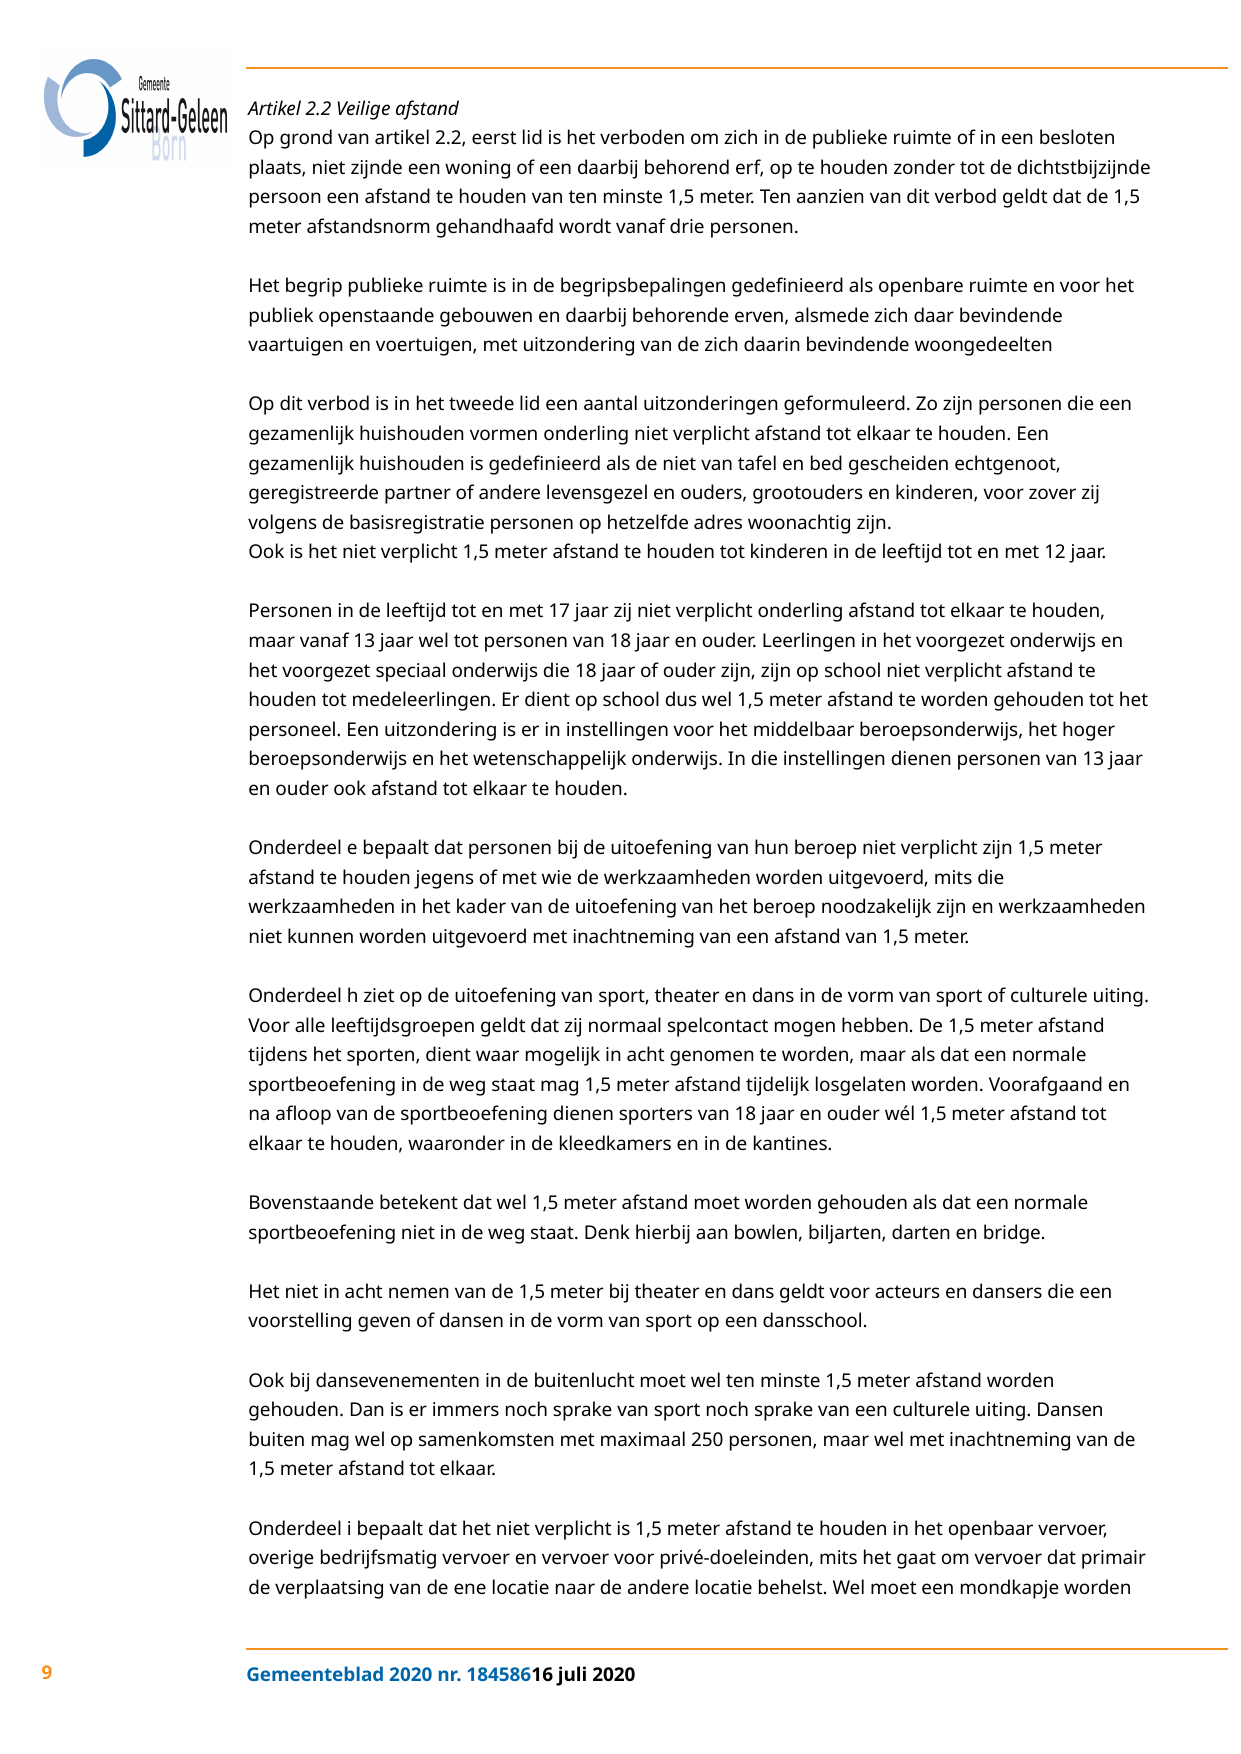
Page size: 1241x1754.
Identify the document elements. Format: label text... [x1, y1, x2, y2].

text Bovenstaande betekent dat wel 1,5 meter afstand moet worden gehouden als dat een normale sportbeoefening niet in de weg staat. Denk hierbij aan bowlen, biljarten, darten en bridge. [248, 1189, 1152, 1245]
text Op dit verbod is in het tweede lid een aantal uitzonderingen geformuleerd. Zo zijn personen die een gezamenlijk huishouden vormen onderling niet verplicht afstand tot elkaar te houden. Een gezamenlijk huishouden is gedefinieerd als de niet van tafel en bed gescheiden echtgenoot, geregistreerde partner of andere levensgezel en ouders, grootouders en kinderen, voor zover zij volgens de basisregistratie personen op hetzelfde adres woonachtig zijn. [248, 391, 1152, 535]
text Onderdeel e bepaalt dat personen bij de uitoefening van hun beroep niet verplicht zijn 1,5 meter afstand te houden jegens of met wie de werkzaamheden worden uitgevoerd, mits die werkzaamheden in het kader van de uitoefening van het beroep noodzakelijk zijn en werkzaamheden niet kunnen worden uitgevoerd met inachtneming van een afstand van 1,5 meter. [248, 834, 1152, 949]
text Het begrip publieke ruimte is in de begripsbepalingen gedefinieerd als openbare ruimte en voor het publiek openstaande gebouwen en daarbij behorende erven, alsmede zich daar bevindende vaartuigen en voertuigen, met uitzondering van de zich daarin bevindende woongedeelten [248, 272, 1152, 357]
text Onderdeel h ziet op de uitoefening van sport, theater en dans in de vorm van sport of culturele uiting. Voor alle leeftijdsgroepen geldt dat zij normaal spelcontact mogen hebben. De 1,5 meter afstand tijdens het sporten, dient waar mogelijk in acht genomen te worden, maar als dat een normale sportbeoefening in de weg staat mag 1,5 meter afstand tijdelijk losgelaten worden. Voorafgaand en na afloop van de sportbeoefening dienen sporters van 18 jaar en ouder wél 1,5 meter afstand tot elkaar te houden, waaronder in de kleedkamers en in de kantines. [248, 982, 1152, 1156]
text Ook bij dansevenementen in de buitenlucht moet wel ten minste 1,5 meter afstand worden gehouden. Dan is er immers noch sprake van sport noch sprake van een culturele uiting. Dansen buiten mag wel op samenkomsten met maximaal 250 personen, maar wel met inachtneming van de 1,5 meter afstand tot elkaar. [248, 1367, 1152, 1481]
picture [41, 47, 231, 172]
text Het niet in acht nemen van de 1,5 meter bij theater en dans geldt voor acteurs en dansers die een voorstelling geven of dansen in de vorm van sport op een dansschool. [248, 1278, 1152, 1333]
text Onderdeel i bepaalt dat het niet verplicht is 1,5 meter afstand te houden in het openbaar vervoer, overige bedrijfsmatig vervoer en vervoer voor privé-doeleinden, mits het gaat om vervoer dat primair de verplaatsing van de ene locatie naar de andere locatie behelst. Wel moet een mondkapje worden [248, 1515, 1152, 1600]
text Artikel 2.2 Veilige afstand [248, 95, 1152, 121]
text Ook is het niet verplicht 1,5 meter afstand te houden tot kinderen in de leeftijd tot en met 12 jaar. [248, 538, 1152, 564]
text Personen in de leeftijd tot en met 17 jaar zij niet verplicht onderling afstand tot elkaar te houden, maar vanaf 13 jaar wel tot personen van 18 jaar en ouder. Leerlingen in het voorgezet onderwijs en het voorgezet speciaal onderwijs die 18 jaar of ouder zijn, zijn op school niet verplicht afstand te houden tot medeleerlingen. Er dient op school dus wel 1,5 meter afstand te worden gehouden tot het personeel. Een uitzondering is er in instellingen voor het middelbaar beroepsonderwijs, het hoger beroepsonderwijs en het wetenschappelijk onderwijs. In die instellingen dienen personen van 13 jaar en ouder ook afstand tot elkaar te houden. [248, 598, 1152, 801]
text Op grond van artikel 2.2, eerst lid is het verboden om zich in de publieke ruimte of in een besloten plaats, niet zijnde een woning of een daarbij behorend erf, op te houden zonder tot de dichtstbijzijnde persoon een afstand te houden van ten minste 1,5 meter. Ten aanzien van dit verbod geldt dat de 1,5 meter afstandsnorm gehandhaafd wordt vanaf drie personen. [248, 124, 1152, 239]
